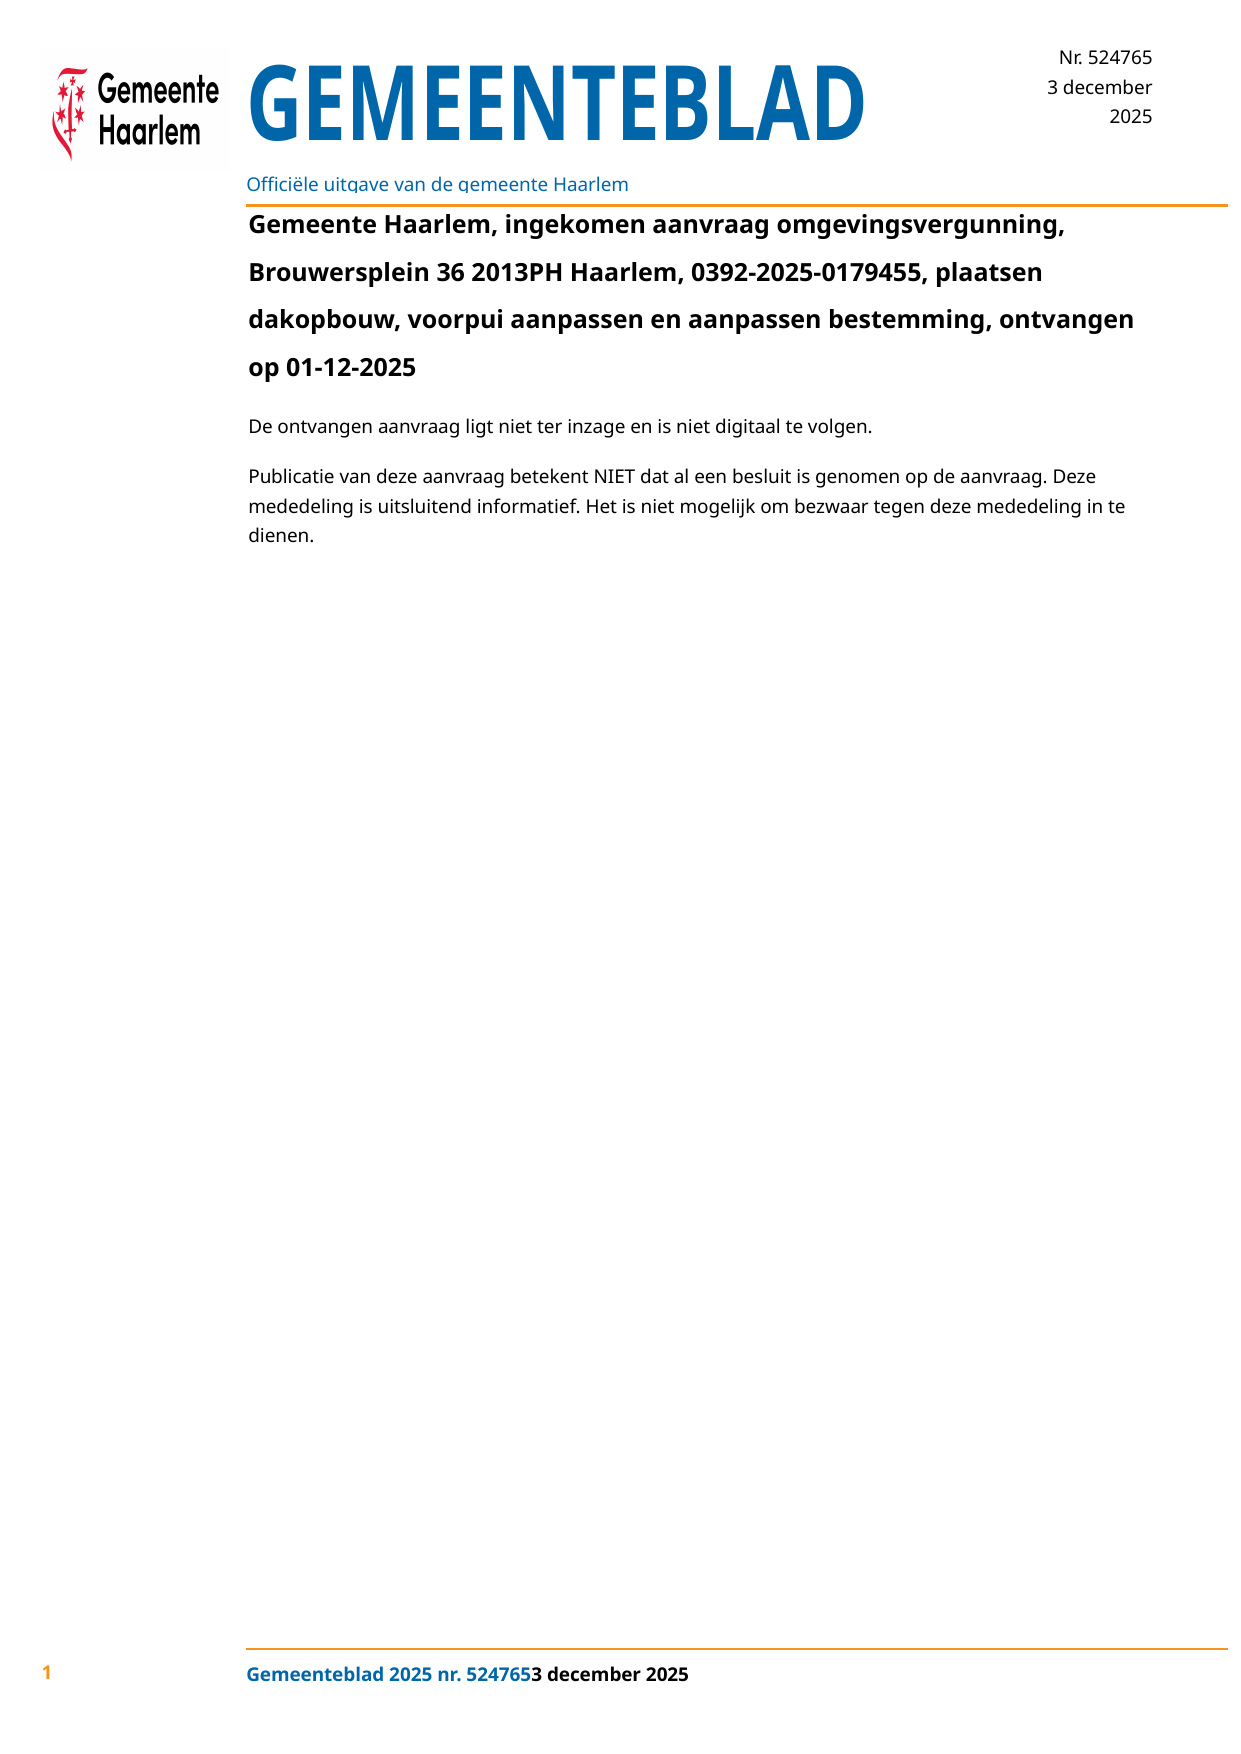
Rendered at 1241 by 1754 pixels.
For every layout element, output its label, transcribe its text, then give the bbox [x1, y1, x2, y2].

text De ontvangen aanvraag ligt niet ter inzage en is niet digitaal te volgen. [248, 413, 1152, 439]
text Gemeente Haarlem, ingekomen aanvraag omgevingsvergunning, Brouwersplein 36 2013PH Haarlem, 0392-2025-0179455, plaatsen dakopbouw, voorpui aanpassen en aanpassen bestemming, ontvangen op 01-12-2025 [248, 207, 1152, 384]
picture [41, 47, 231, 172]
text Publicatie van deze aanvraag betekent NIET dat al een besluit is genomen op de aanvraag. Deze mededeling is uitsluitend informatief. Het is niet mogelijk om bezwaar tegen deze mededeling in te dienen. [248, 463, 1152, 548]
